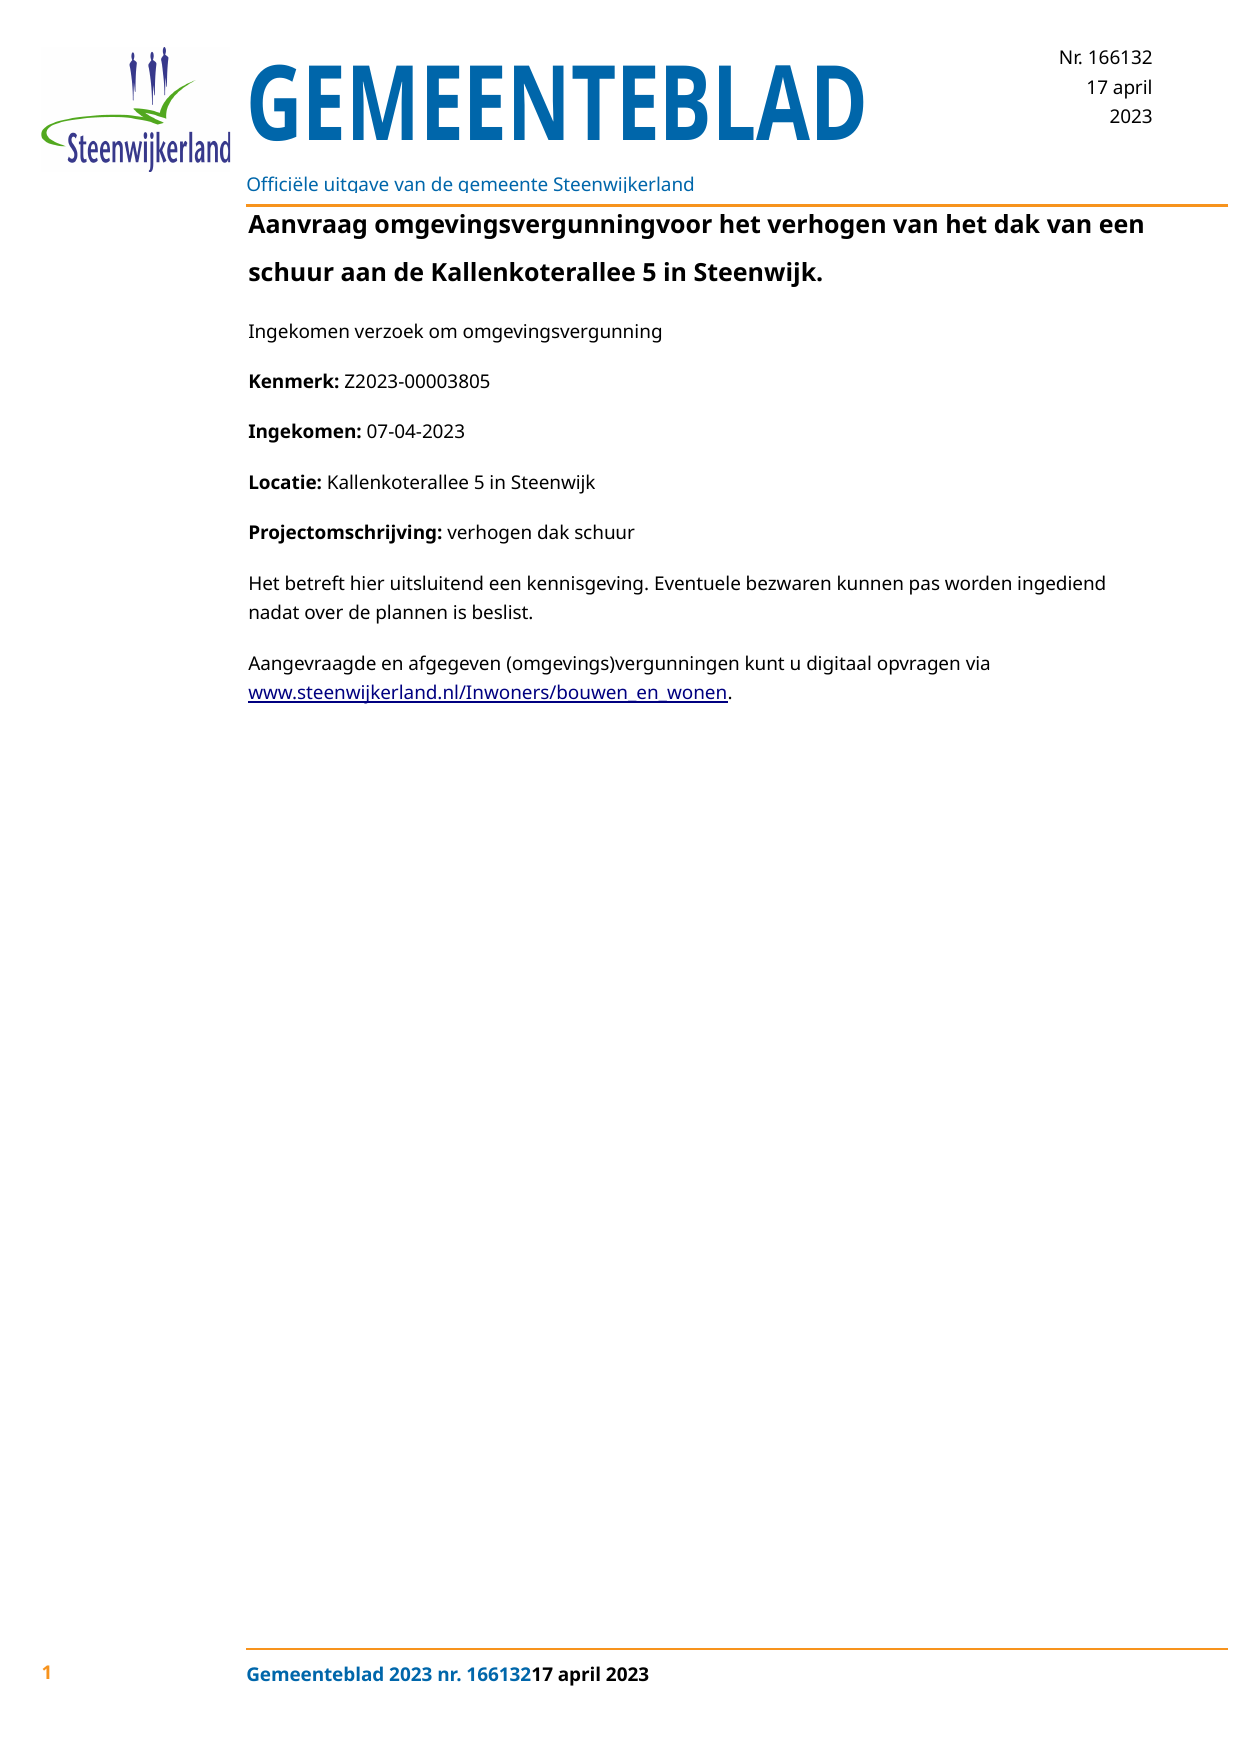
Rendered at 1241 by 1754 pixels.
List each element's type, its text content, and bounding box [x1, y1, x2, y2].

text Projectomschrijving: verhogen dak schuur [248, 519, 1152, 545]
picture [41, 47, 231, 172]
text Het betreft hier uitsluitend een kennisgeving. Eventuele bezwaren kunnen pas worden ingediend nadat over de plannen is beslist. [248, 570, 1152, 625]
text Ingekomen verzoek om omgevingsvergunning [248, 318, 1152, 344]
text Ingekomen: 07-04-2023 [248, 419, 1152, 444]
text Locatie: Kallenkoterallee 5 in Steenwijk [248, 469, 1152, 495]
text Aangevraagde en afgegeven (omgevings)vergunningen kunt u digitaal opvragen via www.steenwijkerland.nl/Inwoners/bouwen_en_wonen. [248, 650, 1152, 705]
text Aanvraag omgevingsvergunningvoor het verhogen van het dak van een schuur aan de Kallenkoterallee 5 in Steenwijk. [248, 207, 1152, 288]
text Kenmerk: Z2023-00003805 [248, 368, 1152, 394]
